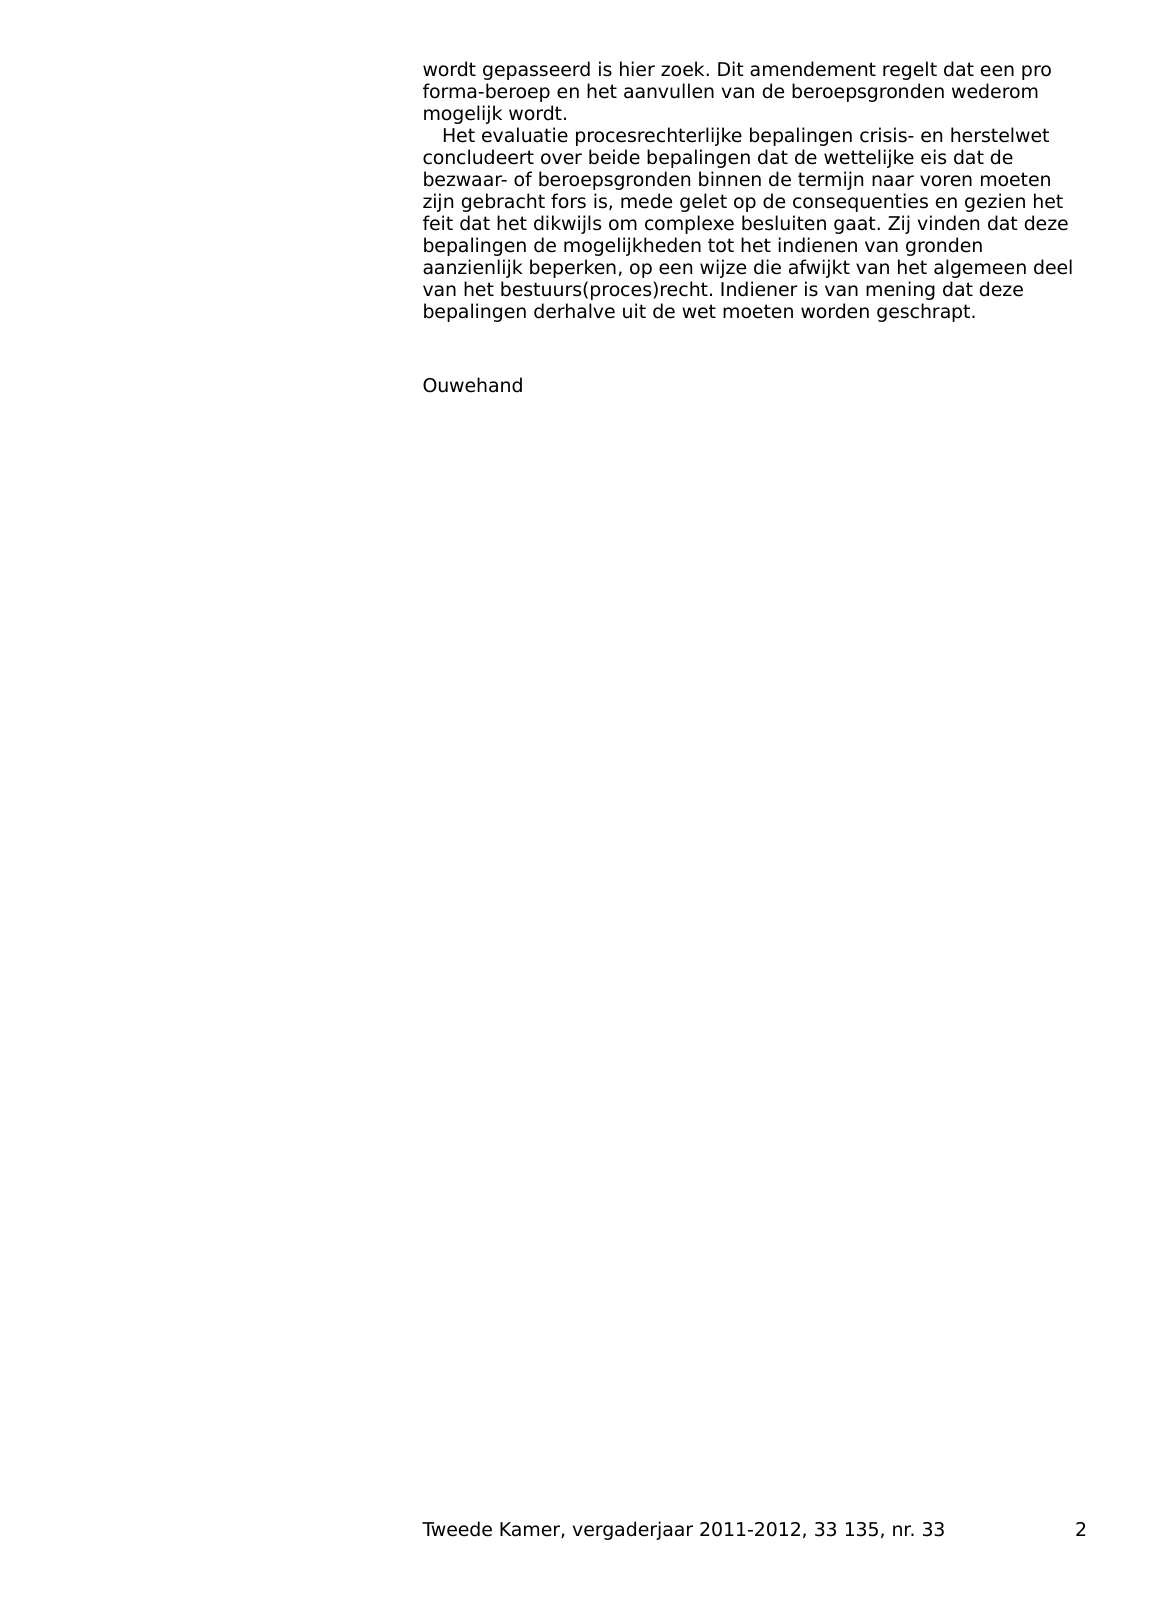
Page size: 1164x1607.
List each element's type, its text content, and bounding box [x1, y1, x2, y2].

text Ouwehand [422, 353, 1087, 397]
text Het evaluatie procesrechterlijke bepalingen crisis- en herstelwet concludeert over beide bepalingen dat de wettelijke eis dat de bezwaar- of beroepsgronden binnen de termijn naar voren moeten zijn gebracht fors is, mede gelet op de consequenties en gezien het feit dat het dikwijls om complexe besluiten gaat. Zij vinden dat deze bepalingen de mogelijkheden tot het indienen van gronden aanzienlijk beperken, op een wijze die afwijkt van het algemeen deel van het bestuurs(proces)recht. Indiener is van mening dat deze bepalingen derhalve uit de wet moeten worden geschrapt. [422, 125, 1087, 323]
text wordt gepasseerd is hier zoek. Dit amendement regelt dat een pro forma-beroep en het aanvullen van de beroepsgronden wederom mogelijk wordt. [422, 59, 1087, 125]
